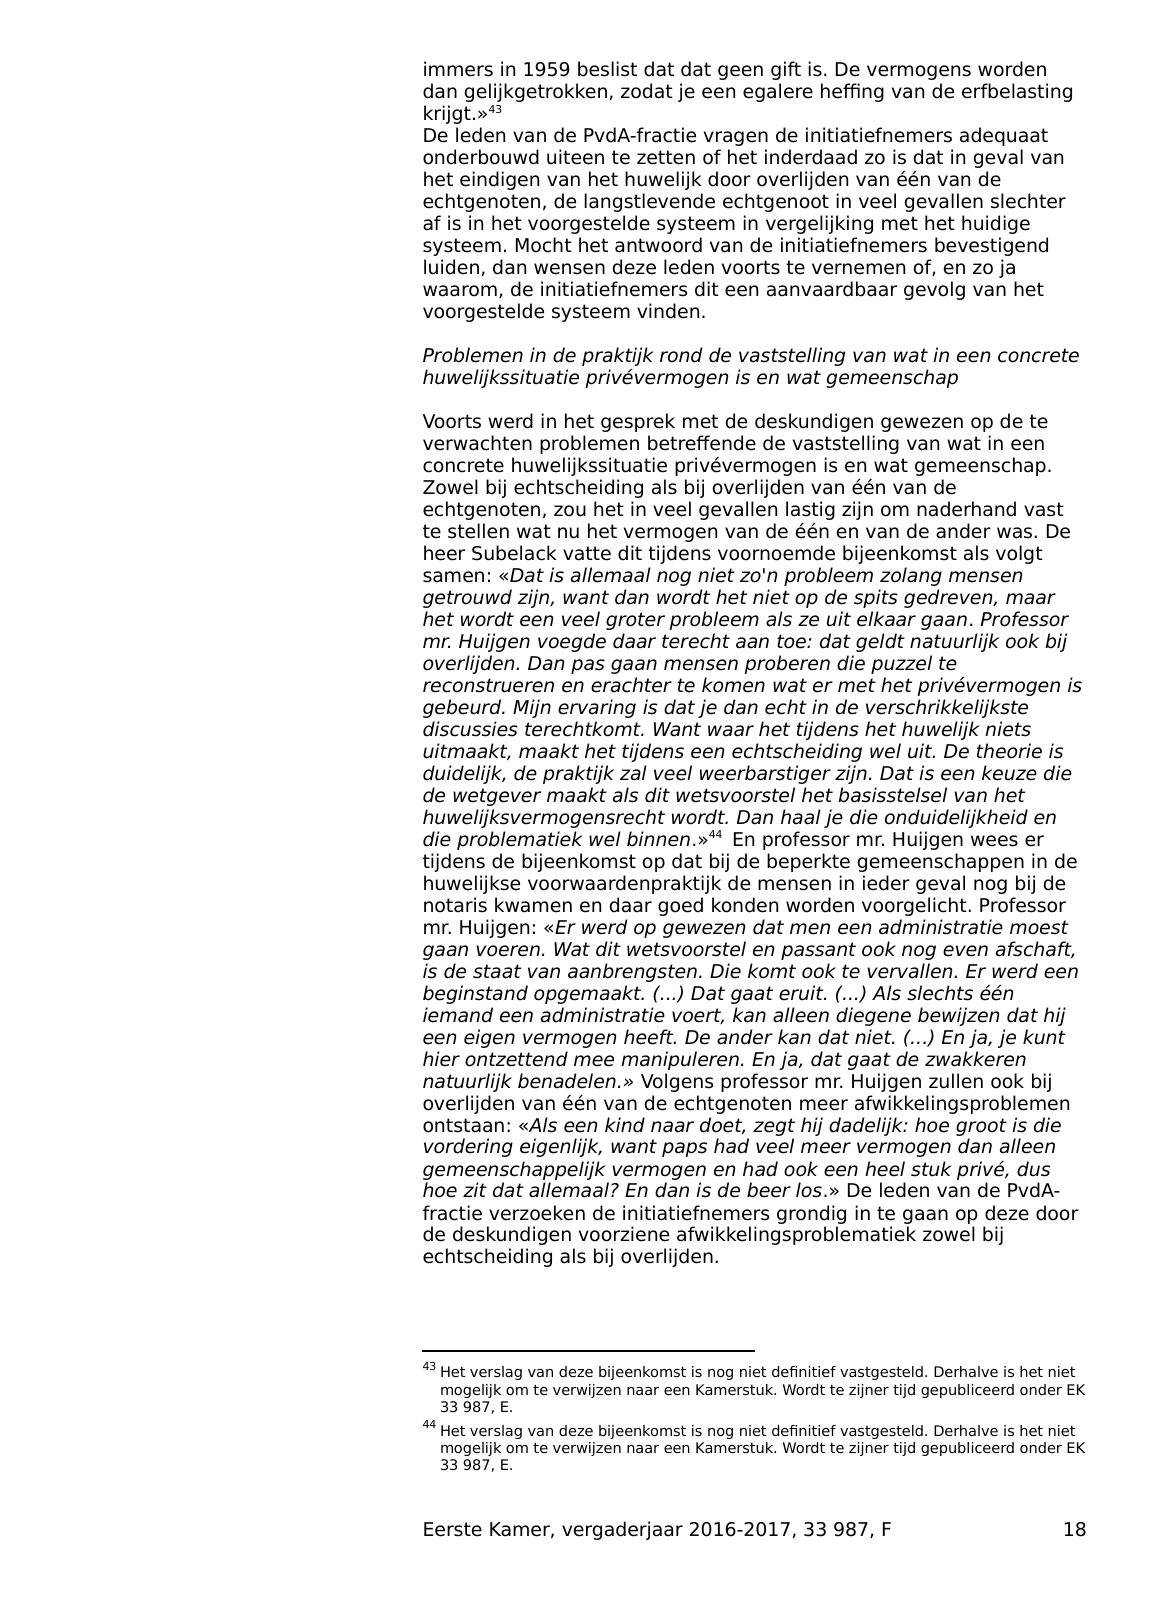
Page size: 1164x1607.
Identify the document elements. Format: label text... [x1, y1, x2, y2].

subtitle Problemen in de praktijk rond de vaststelling van wat in een concrete huwelijkssituatie privévermogen is en wat gemeenschap [422, 345, 1087, 389]
text Voorts werd in het gesprek met de deskundigen gewezen op de te verwachten problemen betreffende de vaststelling van wat in een concrete huwelijkssituatie privévermogen is en wat gemeenschap. Zowel bij echtscheiding als bij overlijden van één van de echtgenoten, zou het in veel gevallen lastig zijn om naderhand vast te stellen wat nu het vermogen van de één en van de ander was. De heer Subelack vatte dit tijdens voornoemde bijeenkomst als volgt samen: «Dat is allemaal nog niet zo'n probleem zolang mensen getrouwd zijn, want dan wordt het niet op de spits gedreven, maar het wordt een veel groter probleem als ze uit elkaar gaan. Professor mr. Huijgen voegde daar terecht aan toe: dat geldt natuurlijk ook bij overlijden. Dan pas gaan mensen proberen die puzzel te reconstrueren en erachter te komen wat er met het privévermogen is gebeurd. Mijn ervaring is dat je dan echt in de verschrikkelijkste discussies terechtkomt. Want waar het tijdens het huwelijk niets uitmaakt, maakt het tijdens een echtscheiding wel uit. De theorie is duidelijk, de praktijk zal veel weerbarstiger zijn. Dat is een keuze die de wetgever maakt als dit wetsvoorstel het basisstelsel van het huwelijksvermogensrecht wordt. Dan haal je die onduidelijkheid en die problematiek wel binnen.» En professor mr. Huijgen wees er tijdens de bijeenkomst op dat bij de beperkte gemeenschappen in de huwelijkse voorwaardenpraktijk de mensen in ieder geval nog bij de notaris kwamen en daar goed konden worden voorgelicht. Professor mr. Huijgen: «Er werd op gewezen dat men een administratie moest gaan voeren. Wat dit wetsvoorstel en passant ook nog even afschaft, is de staat van aanbrengsten. Die komt ook te vervallen. Er werd een beginstand opgemaakt. (...) Dat gaat eruit. (...) Als slechts één iemand een administratie voert, kan alleen diegene bewijzen dat hij een eigen vermogen heeft. De ander kan dat niet. (...) En ja, je kunt hier ontzettend mee manipuleren. En ja, dat gaat de zwakkeren natuurlijk benadelen.» Volgens professor mr. Huijgen zullen ook bij overlijden van één van de echtgenoten meer afwikkelingsproblemen ontstaan: «Als een kind naar doet, zegt hij dadelijk: hoe groot is die vordering eigenlijk, want paps had veel meer vermogen dan alleen gemeenschappelijk vermogen en had ook een heel stuk privé, dus hoe zit dat allemaal? En dan is de beer los.» De leden van de PvdA-fractie verzoeken de initiatiefnemers grondig in te gaan op deze door de deskundigen voorziene afwikkelingsproblematiek zowel bij echtscheiding als bij overlijden. [422, 411, 1087, 1268]
text Het verslag van deze bijeenkomst is nog niet definitief vastgesteld. Derhalve is het niet mogelijk om te verwijzen naar een Kamerstuk. Wordt te zijner tijd gepubliceerd onder EK 33 987, E. [422, 1418, 1087, 1474]
text immers in 1959 beslist dat dat geen gift is. De vermogens worden dan gelijkgetrokken, zodat je een egalere heffing van de erfbelasting krijgt.» [422, 59, 1087, 125]
text De leden van de PvdA-fractie vragen de initiatiefnemers adequaat onderbouwd uiteen te zetten of het inderdaad zo is dat in geval van het eindigen van het huwelijk door overlijden van één van de echtgenoten, de langstlevende echtgenoot in veel gevallen slechter af is in het voorgestelde systeem in vergelijking met het huidige systeem. Mocht het antwoord van de initiatiefnemers bevestigend luiden, dan wensen deze leden voorts te vernemen of, en zo ja waarom, de initiatiefnemers dit een aanvaardbaar gevolg van het voorgestelde systeem vinden. [422, 125, 1087, 323]
text Het verslag van deze bijeenkomst is nog niet definitief vastgesteld. Derhalve is het niet mogelijk om te verwijzen naar een Kamerstuk. Wordt te zijner tijd gepubliceerd onder EK 33 987, E. [422, 1360, 1087, 1416]
